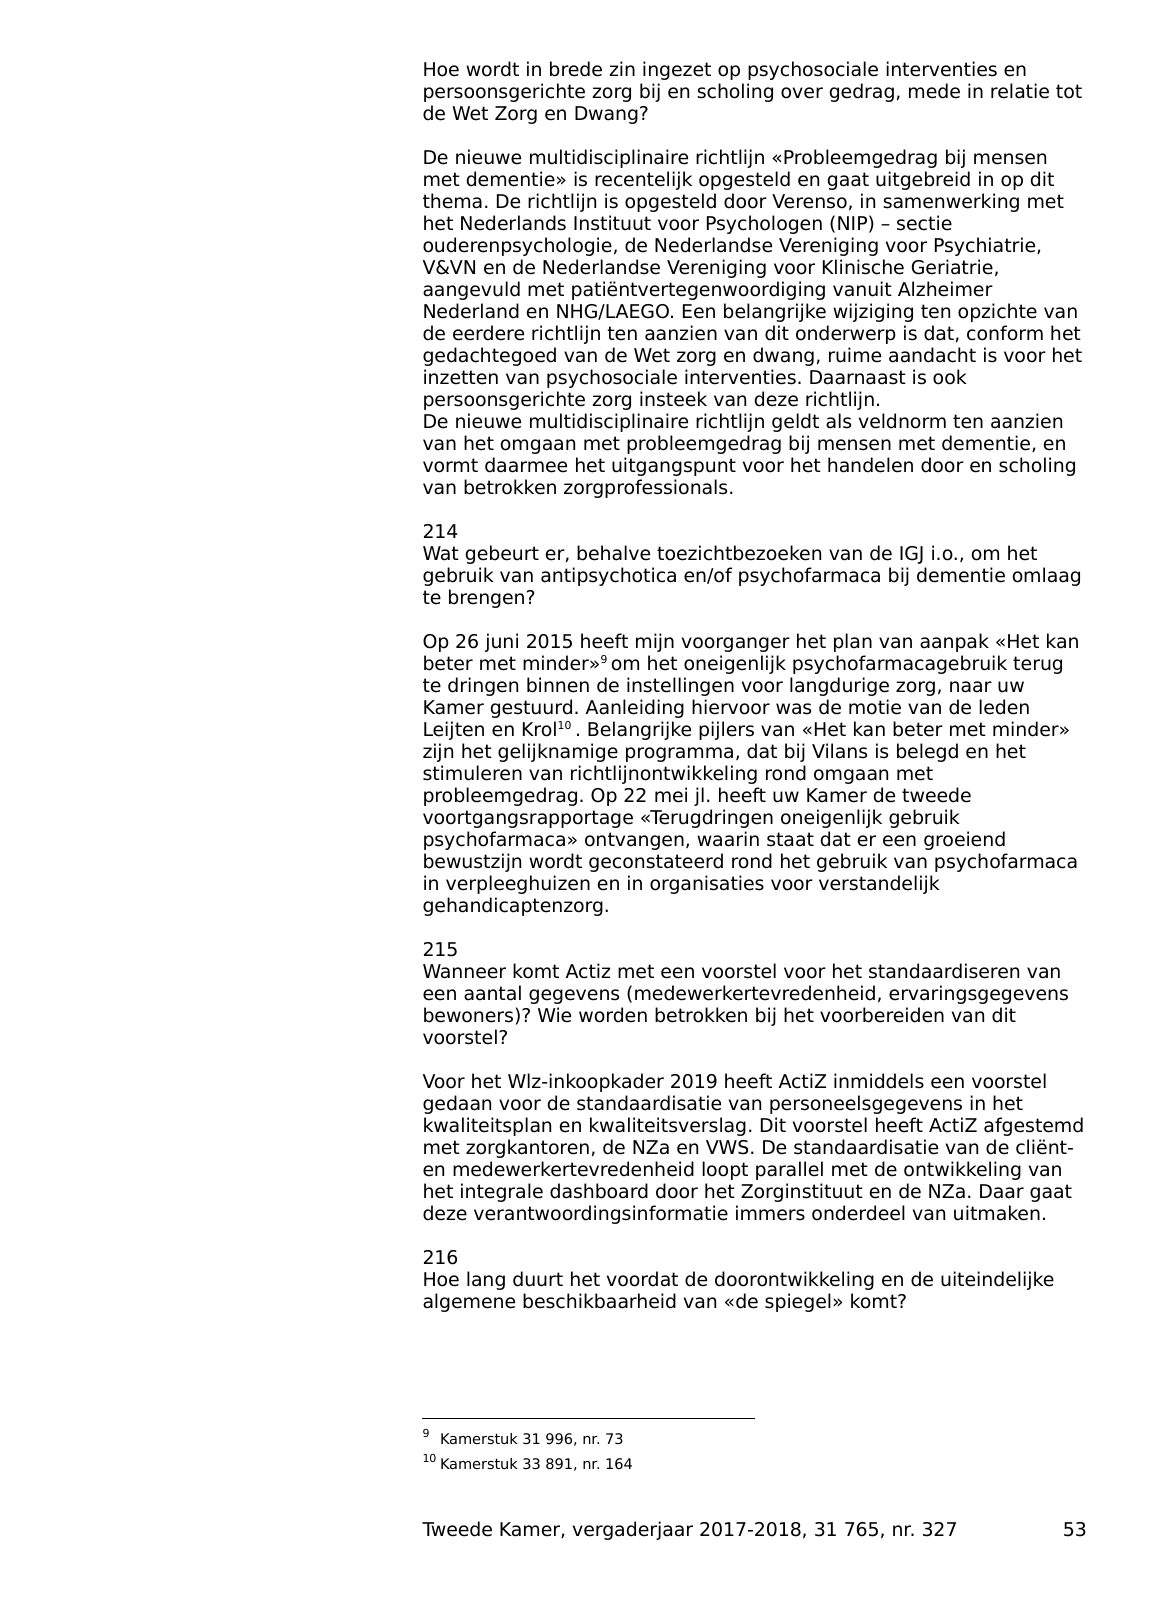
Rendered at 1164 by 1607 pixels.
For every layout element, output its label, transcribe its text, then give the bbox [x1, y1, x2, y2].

text 216 [422, 1247, 1087, 1269]
text De nieuwe multidisciplinaire richtlijn «Probleemgedrag bij mensen met dementie» is recentelijk opgesteld en gaat uitgebreid in op dit thema. De richtlijn is opgesteld door Verenso, in samenwerking met het Nederlands Instituut voor Psychologen (NIP) – sectie ouderenpsychologie, de Nederlandse Vereniging voor Psychiatrie, V&VN en de Nederlandse Vereniging voor Klinische Geriatrie, aangevuld met patiëntvertegenwoordiging vanuit Alzheimer Nederland en NHG/LAEGO. Een belangrijke wijziging ten opzichte van de eerdere richtlijn ten aanzien van dit onderwerp is dat, conform het gedachtegoed van de Wet zorg en dwang, ruime aandacht is voor het inzetten van psychosociale interventies. Daarnaast is ook persoonsgerichte zorg insteek van deze richtlijn. [422, 147, 1087, 411]
text De nieuwe multidisciplinaire richtlijn geldt als veldnorm ten aanzien van het omgaan met probleemgedrag bij mensen met dementie, en vormt daarmee het uitgangspunt voor het handelen door en scholing van betrokken zorgprofessionals. [422, 411, 1087, 499]
text Op 26 juni 2015 heeft mijn voorganger het plan van aanpak «Het kan beter met minder»om het oneigenlijk psychofarmacagebruik terug te dringen binnen de instellingen voor langdurige zorg, naar uw Kamer gestuurd. Aanleiding hiervoor was de motie van de leden Leijten en Krol. Belangrijke pijlers van «Het kan beter met minder» zijn het gelijknamige programma, dat bij Vilans is belegd en het stimuleren van richtlijnontwikkeling rond omgaan met probleemgedrag. Op 22 mei jl. heeft uw Kamer de tweede voortgangsrapportage «Terugdringen oneigenlijk gebruik psychofarmaca» ontvangen, waarin staat dat er een groeiend bewustzijn wordt geconstateerd rond het gebruik van psychofarmaca in verpleeghuizen en in organisaties voor verstandelijk gehandicaptenzorg. [422, 631, 1087, 917]
text Hoe wordt in brede zin ingezet op psychosociale interventies en persoonsgerichte zorg bij en scholing over gedrag, mede in relatie tot de Wet Zorg en Dwang? [422, 59, 1087, 125]
text Kamerstuk 31 996, nr. 73 [422, 1427, 1087, 1449]
text Voor het Wlz-inkoopkader 2019 heeft ActiZ inmiddels een voorstel gedaan voor de standaardisatie van personeelsgegevens in het kwaliteitsplan en kwaliteitsverslag. Dit voorstel heeft ActiZ afgestemd met zorgkantoren, de NZa en VWS. De standaardisatie van de cliënt- en medewerkertevredenheid loopt parallel met de ontwikkeling van het integrale dashboard door het Zorginstituut en de NZa. Daar gaat deze verantwoordingsinformatie immers onderdeel van uitmaken. [422, 1071, 1087, 1225]
text Kamerstuk 33 891, nr. 164 [422, 1452, 1087, 1474]
text 214 [422, 521, 1087, 543]
text Wanneer komt Actiz met een voorstel voor het standaardiseren van een aantal gegevens (medewerkertevredenheid, ervaringsgegevens bewoners)? Wie worden betrokken bij het voorbereiden van dit voorstel? [422, 961, 1087, 1049]
text 215 [422, 939, 1087, 961]
text Wat gebeurt er, behalve toezichtbezoeken van de IGJ i.o., om het gebruik van antipsychotica en/of psychofarmaca bij dementie omlaag te brengen? [422, 543, 1087, 609]
text Hoe lang duurt het voordat de doorontwikkeling en de uiteindelijke algemene beschikbaarheid van «de spiegel» komt? [422, 1269, 1087, 1313]
